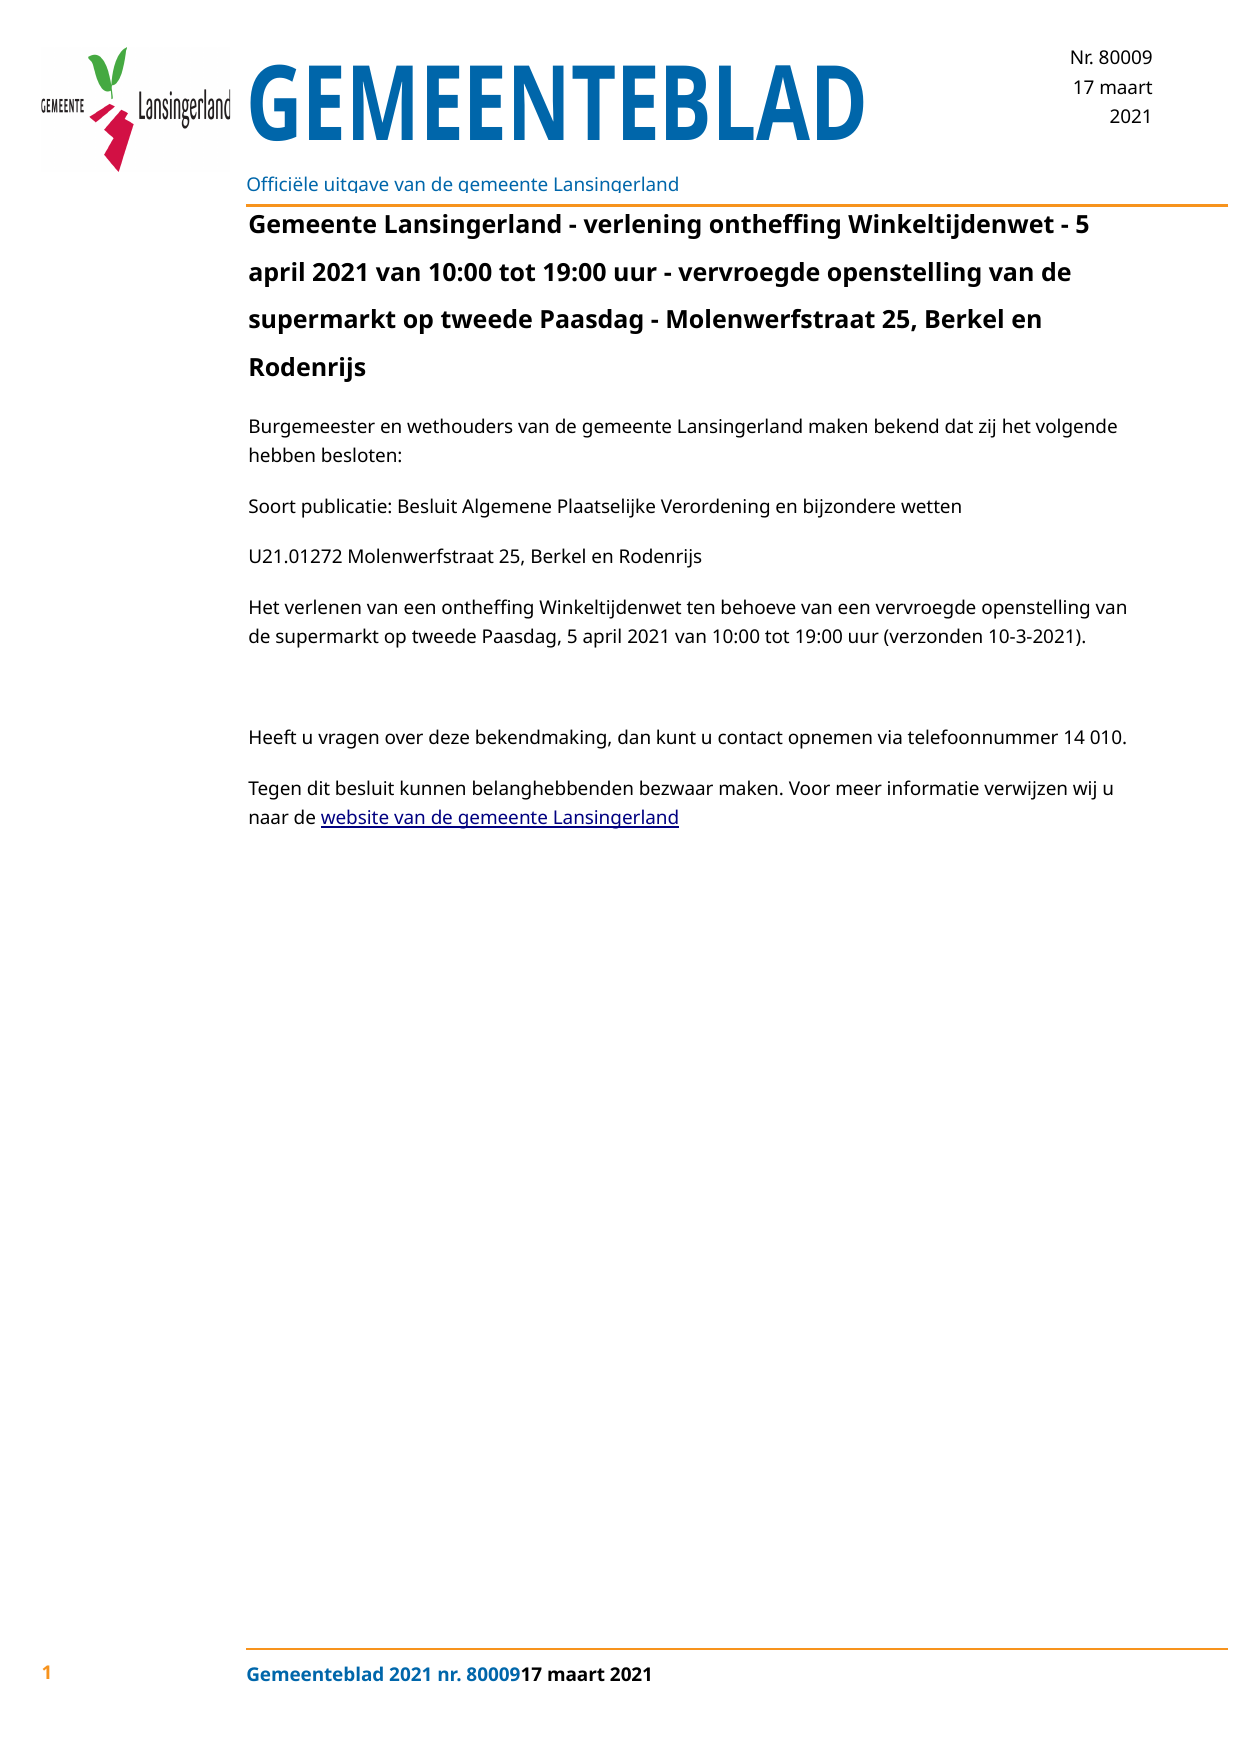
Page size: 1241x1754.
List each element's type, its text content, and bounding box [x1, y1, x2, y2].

text Het verlenen van een ontheffing Winkeltijdenwet ten behoeve van een vervroegde openstelling van de supermarkt op tweede Paasdag, 5 april 2021 van 10:00 tot 19:00 uur (verzonden 10-3-2021). [248, 594, 1152, 649]
text U21.01272 Molenwerfstraat 25, Berkel en Rodenrijs [248, 543, 1152, 569]
text Heeft u vragen over deze bekendmaking, dan kunt u contact opnemen via telefoonnummer 14 010. [248, 724, 1152, 750]
picture [41, 47, 231, 172]
text Burgemeester en wethouders van de gemeente Lansingerland maken bekend dat zij het volgende hebben besloten: [248, 413, 1152, 468]
text Tegen dit besluit kunnen belanghebbenden bezwaar maken. Voor meer informatie verwijzen wij u naar de website van de gemeente Lansingerland [248, 775, 1152, 830]
text Gemeente Lansingerland - verlening ontheffing Winkeltijdenwet - 5 april 2021 van 10:00 tot 19:00 uur - vervroegde openstelling van de supermarkt op tweede Paasdag - Molenwerfstraat 25, Berkel en Rodenrijs [248, 207, 1152, 384]
text Soort publicatie: Besluit Algemene Plaatselijke Verordening en bijzondere wetten [248, 493, 1152, 519]
